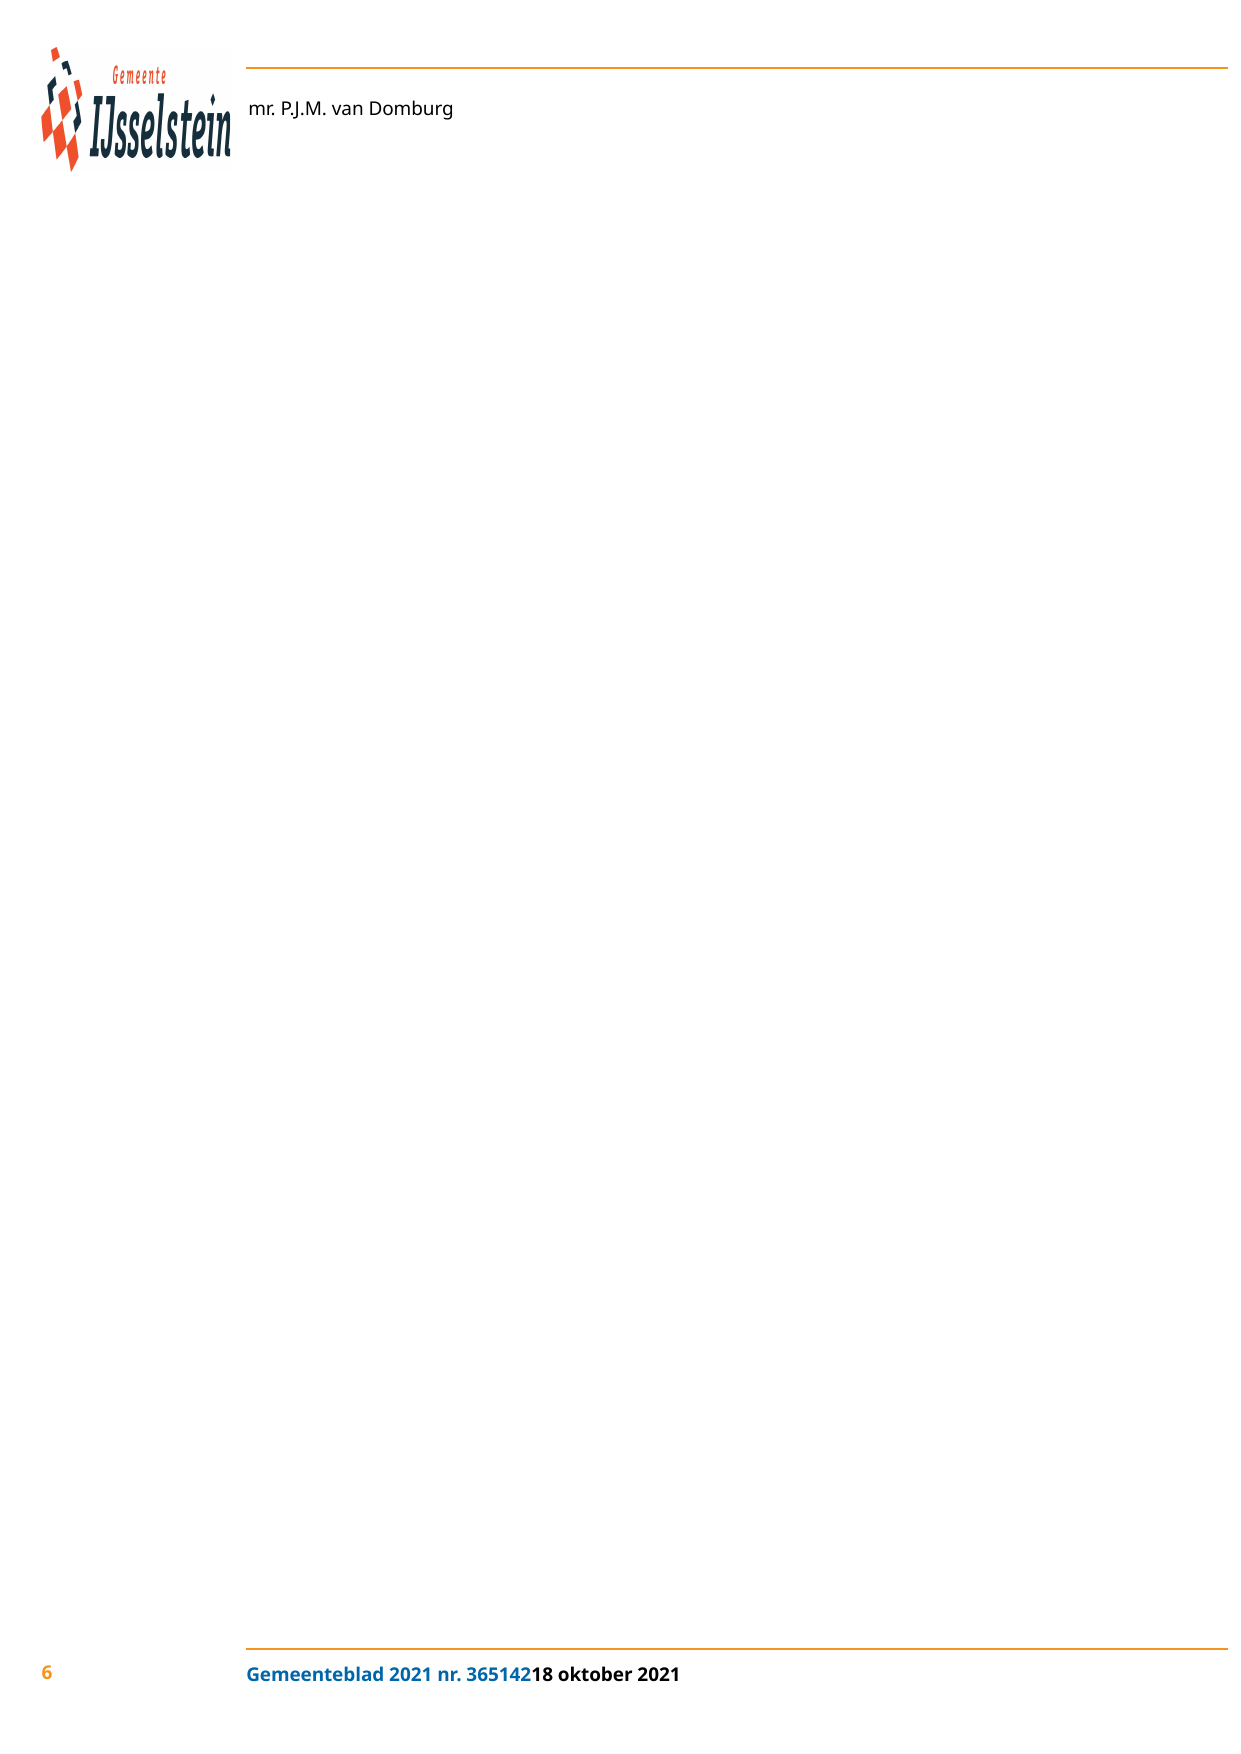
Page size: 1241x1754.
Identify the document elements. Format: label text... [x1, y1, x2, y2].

picture [41, 47, 231, 172]
text mr. P.J.M. van Domburg [248, 95, 1152, 121]
